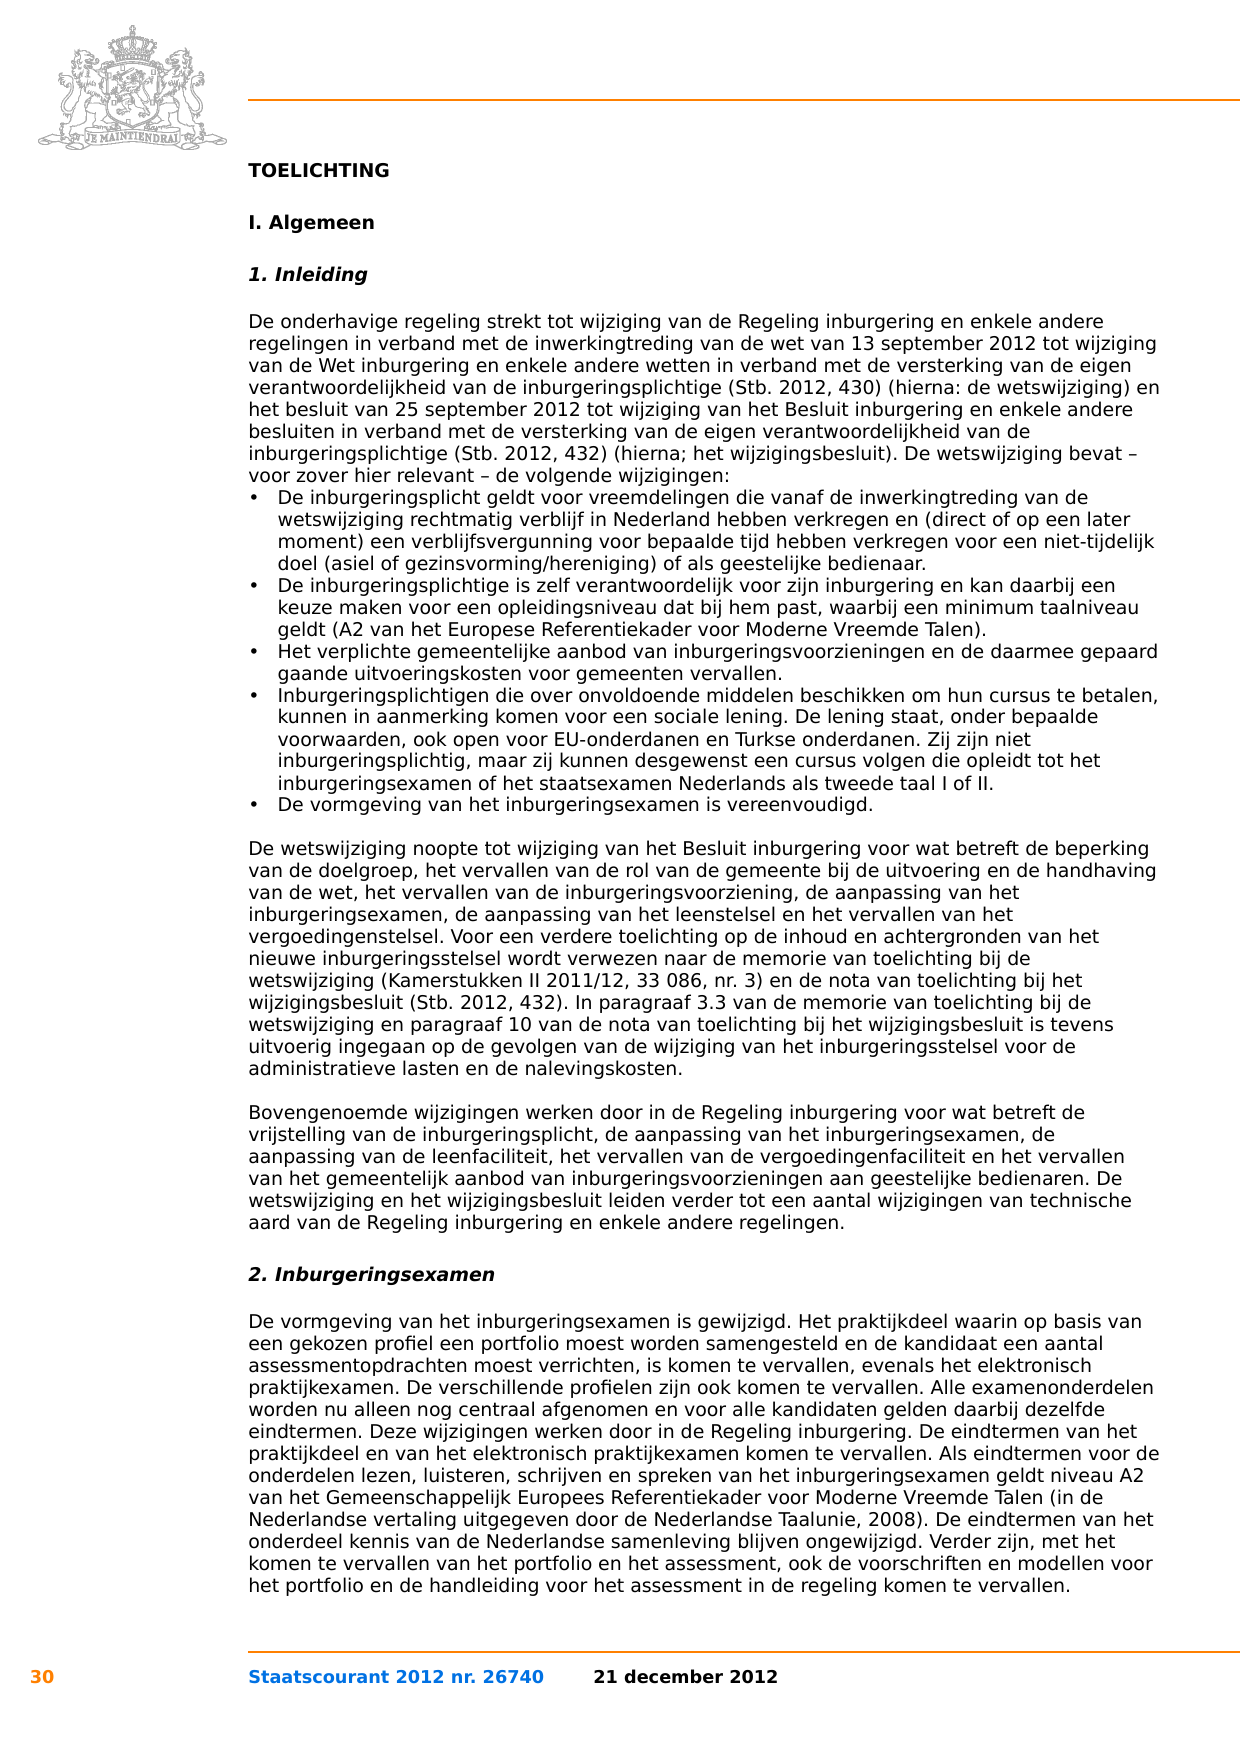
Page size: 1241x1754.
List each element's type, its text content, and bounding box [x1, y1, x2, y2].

subtitle TOELICHTING [248, 160, 1163, 182]
text Bovengenoemde wijzigingen werken door in de Regeling inburgering voor wat betreft de vrijstelling van de inburgeringsplicht, de aanpassing van het inburgeringsexamen, de aanpassing van de leenfaciliteit, het vervallen van de vergoedingenfaciliteit en het vervallen van het gemeentelijk aanbod van inburgeringsvoorzieningen aan geestelijke bedienaren. De wetswijziging en het wijzigingsbesluit leiden verder tot een aantal wijzigingen van technische aard van de Regeling inburgering en enkele andere regelingen. [248, 1102, 1163, 1234]
subtitle 1. Inleiding [248, 264, 1163, 286]
text De vormgeving van het inburgeringsexamen is gewijzigd. Het praktijkdeel waarin op basis van een gekozen profiel een portfolio moest worden samengesteld en de kandidaat een aantal assessmentopdrachten moest verrichten, is komen te vervallen, evenals het elektronisch praktijkexamen. De verschillende profielen zijn ook komen te vervallen. Alle examenonderdelen worden nu alleen nog centraal afgenomen en voor alle kandidaten gelden daarbij dezelfde eindtermen. Deze wijzigingen werken door in de Regeling inburgering. De eindtermen van het praktijkdeel en van het elektronisch praktijkexamen komen te vervallen. Als eindtermen voor de onderdelen lezen, luisteren, schrijven en spreken van het inburgeringsexamen geldt niveau A2 van het Gemeenschappelijk Europees Referentiekader voor Moderne Vreemde Talen (in de Nederlandse vertaling uitgegeven door de Nederlandse Taalunie, 2008). De eindtermen van het onderdeel kennis van de Nederlandse samenleving blijven ongewijzigd. Verder zijn, met het komen te vervallen van het portfolio en het assessment, ook de voorschriften en modellen voor het portfolio en de handleiding voor het assessment in de regeling komen te vervallen. [248, 1311, 1163, 1596]
text • Het verplichte gemeentelijke aanbod van inburgeringsvoorzieningen en de daarmee gepaard gaande uitvoeringskosten voor gemeenten vervallen. [248, 641, 1163, 684]
text De wetswijziging noopte tot wijziging van het Besluit inburgering voor wat betreft de beperking van de doelgroep, het vervallen van de rol van de gemeente bij de uitvoering en de handhaving van de wet, het vervallen van de inburgeringsvoorziening, de aanpassing van het inburgeringsexamen, de aanpassing van het leenstelsel en het vervallen van het vergoedingenstelsel. Voor een verdere toelichting op de inhoud en achtergronden van het nieuwe inburgeringsstelsel wordt verwezen naar de memorie van toelichting bij de wetswijziging (Kamerstukken II 2011/12, 33 086, nr. 3) en de nota van toelichting bij het wijzigingsbesluit (Stb. 2012, 432). In paragraaf 3.3 van de memorie van toelichting bij de wetswijziging en paragraaf 10 van de nota van toelichting bij het wijzigingsbesluit is tevens uitvoerig ingegaan op de gevolgen van de wijziging van het inburgeringsstelsel voor de administratieve lasten en de nalevingskosten. [248, 838, 1163, 1080]
subtitle I. Algemeen [248, 212, 1163, 234]
subtitle 2. Inburgeringsexamen [248, 1264, 1163, 1286]
text De onderhavige regeling strekt tot wijziging van de Regeling inburgering en enkele andere regelingen in verband met de inwerkingtreding van de wet van 13 september 2012 tot wijziging van de Wet inburgering en enkele andere wetten in verband met de versterking van de eigen verantwoordelijkheid van de inburgeringsplichtige (Stb. 2012, 430) (hierna: de wetswijziging) en het besluit van 25 september 2012 tot wijziging van het Besluit inburgering en enkele andere besluiten in verband met de versterking van de eigen verantwoordelijkheid van de inburgeringsplichtige (Stb. 2012, 432) (hierna; het wijzigingsbesluit). De wetswijziging bevat – voor zover hier relevant – de volgende wijzigingen: [248, 311, 1163, 487]
picture [38, 25, 227, 150]
text • Inburgeringsplichtigen die over onvoldoende middelen beschikken om hun cursus te betalen, kunnen in aanmerking komen voor een sociale lening. De lening staat, onder bepaalde voorwaarden, ook open voor EU-onderdanen en Turkse onderdanen. Zij zijn niet inburgeringsplichtig, maar zij kunnen desgewenst een cursus volgen die opleidt tot het inburgeringsexamen of het staatsexamen Nederlands als tweede taal I of II. [248, 684, 1163, 794]
text • De vormgeving van het inburgeringsexamen is vereenvoudigd. [248, 794, 1163, 816]
text • De inburgeringsplicht geldt voor vreemdelingen die vanaf de inwerkingtreding van de wetswijziging rechtmatig verblijf in Nederland hebben verkregen en (direct of op een later moment) een verblijfsvergunning voor bepaalde tijd hebben verkregen voor een niet-tijdelijk doel (asiel of gezinsvorming/hereniging) of als geestelijke bedienaar. [248, 487, 1163, 574]
text • De inburgeringsplichtige is zelf verantwoordelijk voor zijn inburgering en kan daarbij een keuze maken voor een opleidingsniveau dat bij hem past, waarbij een minimum taalniveau geldt (A2 van het Europese Referentiekader voor Moderne Vreemde Talen). [248, 574, 1163, 641]
